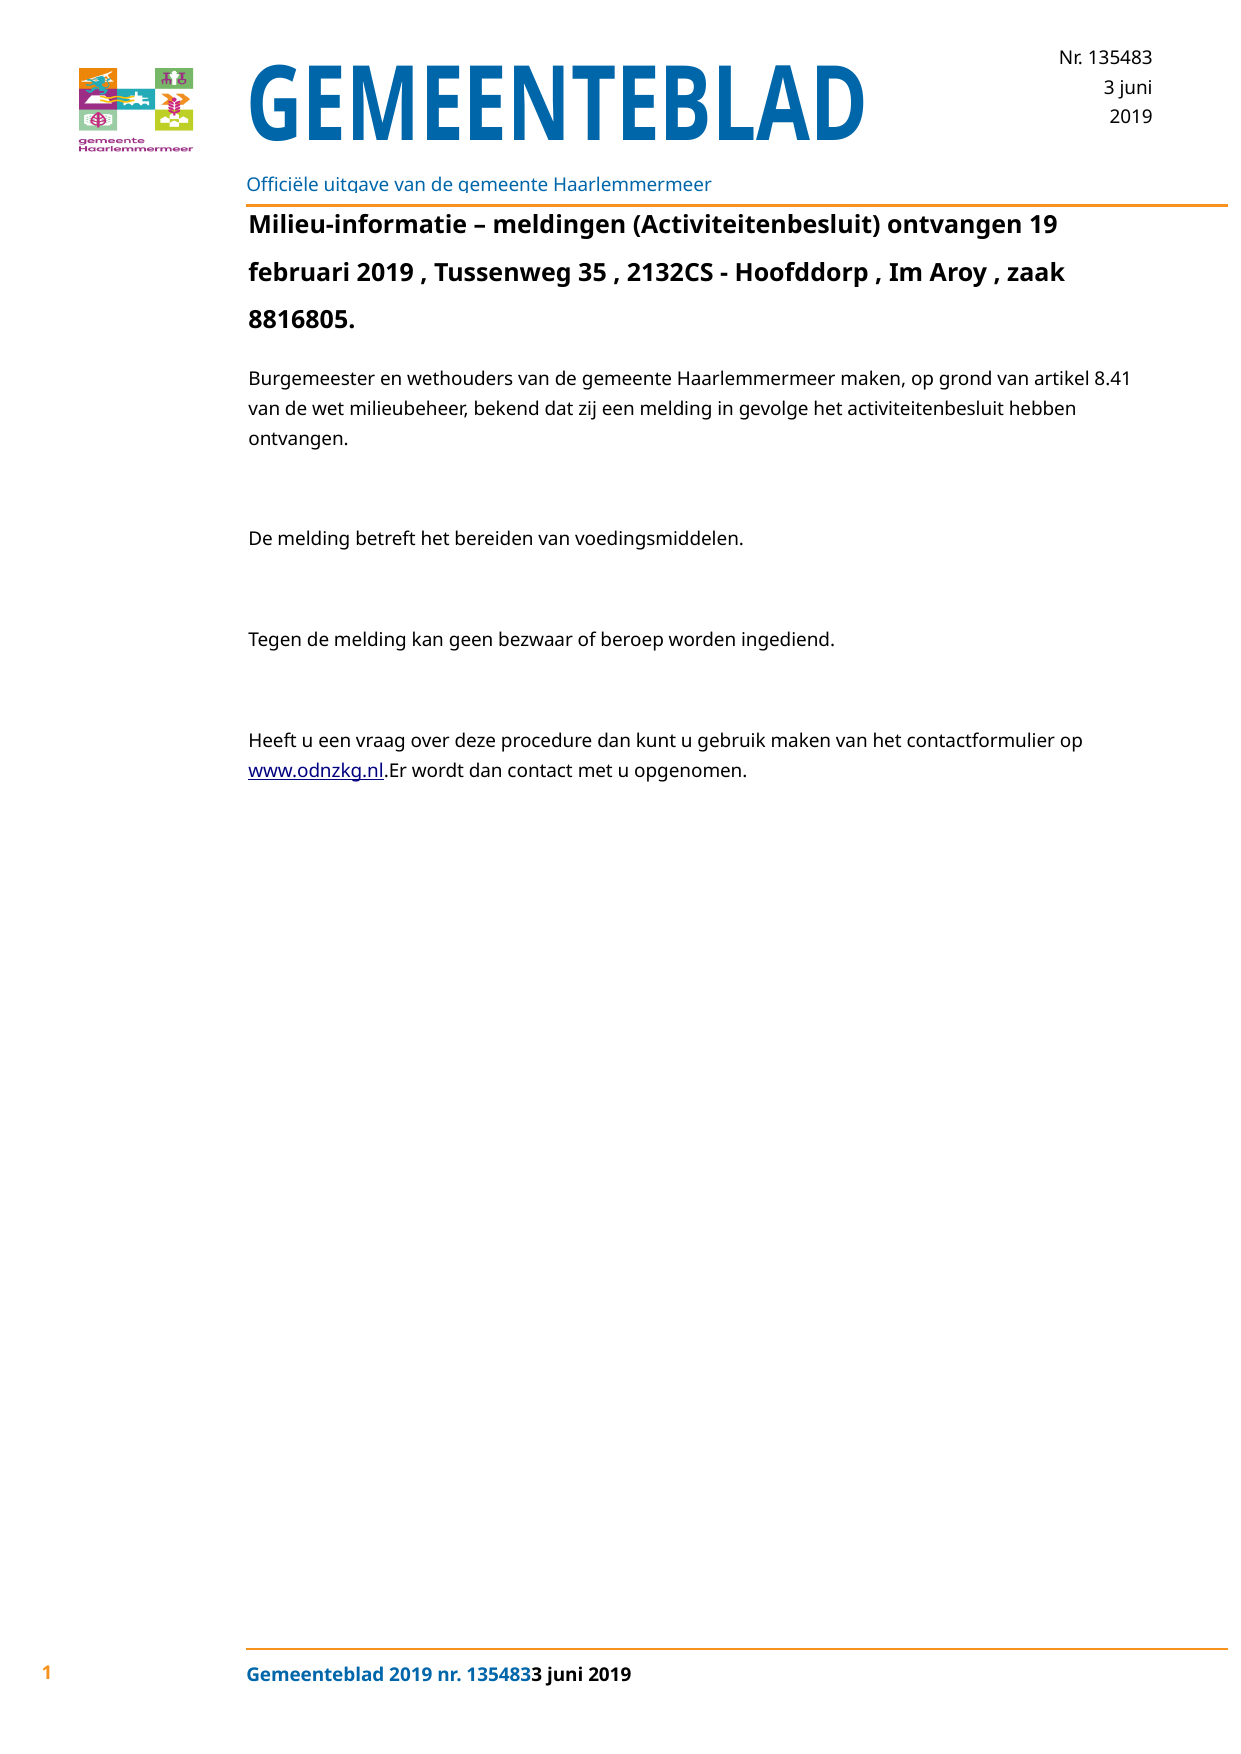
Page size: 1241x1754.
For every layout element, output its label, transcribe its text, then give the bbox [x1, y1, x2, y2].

text Tegen de melding kan geen bezwaar of beroep worden ingediend. [248, 626, 1152, 652]
text Burgemeester en wethouders van de gemeente Haarlemmermeer maken, op grond van artikel 8.41 van de wet milieubeheer, bekend dat zij een melding in gevolge het activiteitenbesluit hebben ontvangen. [248, 366, 1152, 450]
text Heeft u een vraag over deze procedure dan kunt u gebruik maken van het contactformulier op www.odnzkg.nl.Er wordt dan contact met u opgenomen. [248, 727, 1152, 782]
text De melding betreft het bereiden van voedingsmiddelen. [248, 526, 1152, 551]
text Milieu-informatie – meldingen (Activiteitenbesluit) ontvangen 19 februari 2019 , Tussenweg 35 , 2132CS - Hoofddorp , Im Aroy , zaak 8816805. [248, 207, 1152, 336]
picture [41, 47, 231, 172]
